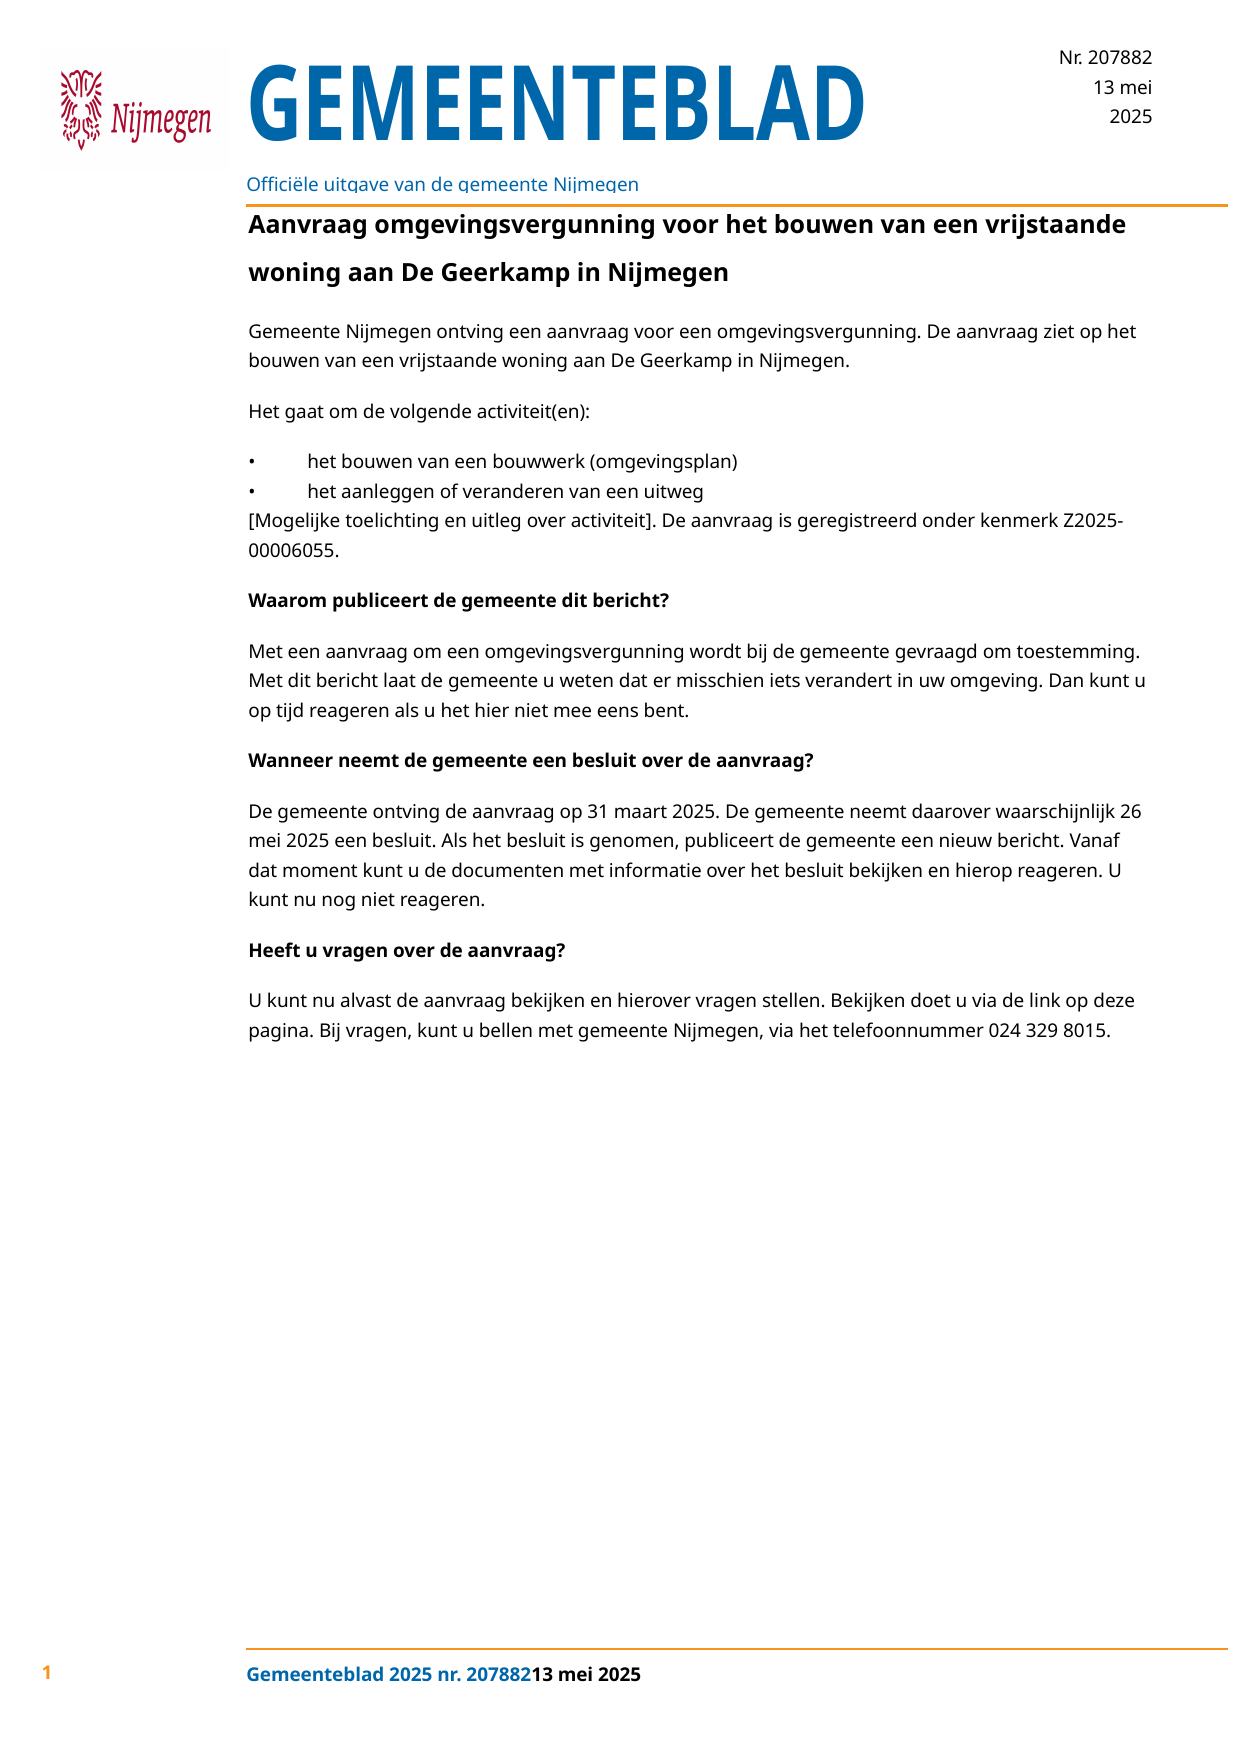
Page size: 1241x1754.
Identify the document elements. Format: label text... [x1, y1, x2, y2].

text Het gaat om de volgende activiteit(en): [248, 398, 1152, 424]
picture [41, 47, 231, 172]
text Wanneer neemt de gemeente een besluit over de aanvraag? [248, 747, 1152, 773]
text Heeft u vragen over de aanvraag? [248, 937, 1152, 963]
text Met een aanvraag om een omgevingsvergunning wordt bij de gemeente gevraagd om toestemming. Met dit bericht laat de gemeente u weten dat er misschien iets verandert in uw omgeving. Dan kunt u op tijd reageren als u het hier niet mee eens bent. [248, 638, 1152, 723]
list het bouwen van een bouwwerk (omgevingsplan) [248, 448, 1152, 474]
text Aanvraag omgevingsvergunning voor het bouwen van een vrijstaande woning aan De Geerkamp in Nijmegen [248, 207, 1152, 288]
text De gemeente ontving de aanvraag op 31 maart 2025. De gemeente neemt daarover waarschijnlijk 26 mei 2025 een besluit. Als het besluit is genomen, publiceert de gemeente een nieuw bericht. Vanaf dat moment kunt u de documenten met informatie over het besluit bekijken en hierop reageren. U kunt nu nog niet reageren. [248, 798, 1152, 912]
text [Mogelijke toelichting en uitleg over activiteit]. De aanvraag is geregistreerd onder kenmerk Z2025-00006055. [248, 507, 1152, 563]
text Gemeente Nijmegen ontving een aanvraag voor een omgevingsvergunning. De aanvraag ziet op het bouwen van een vrijstaande woning aan De Geerkamp in Nijmegen. [248, 318, 1152, 373]
text Waarom publiceert de gemeente dit bericht? [248, 587, 1152, 613]
text U kunt nu alvast de aanvraag bekijken en hierover vragen stellen. Bekijken doet u via de link op deze pagina. Bij vragen, kunt u bellen met gemeente Nijmegen, via het telefoonnummer 024 329 8015. [248, 987, 1152, 1043]
list het aanleggen of veranderen van een uitweg [248, 478, 1152, 504]
